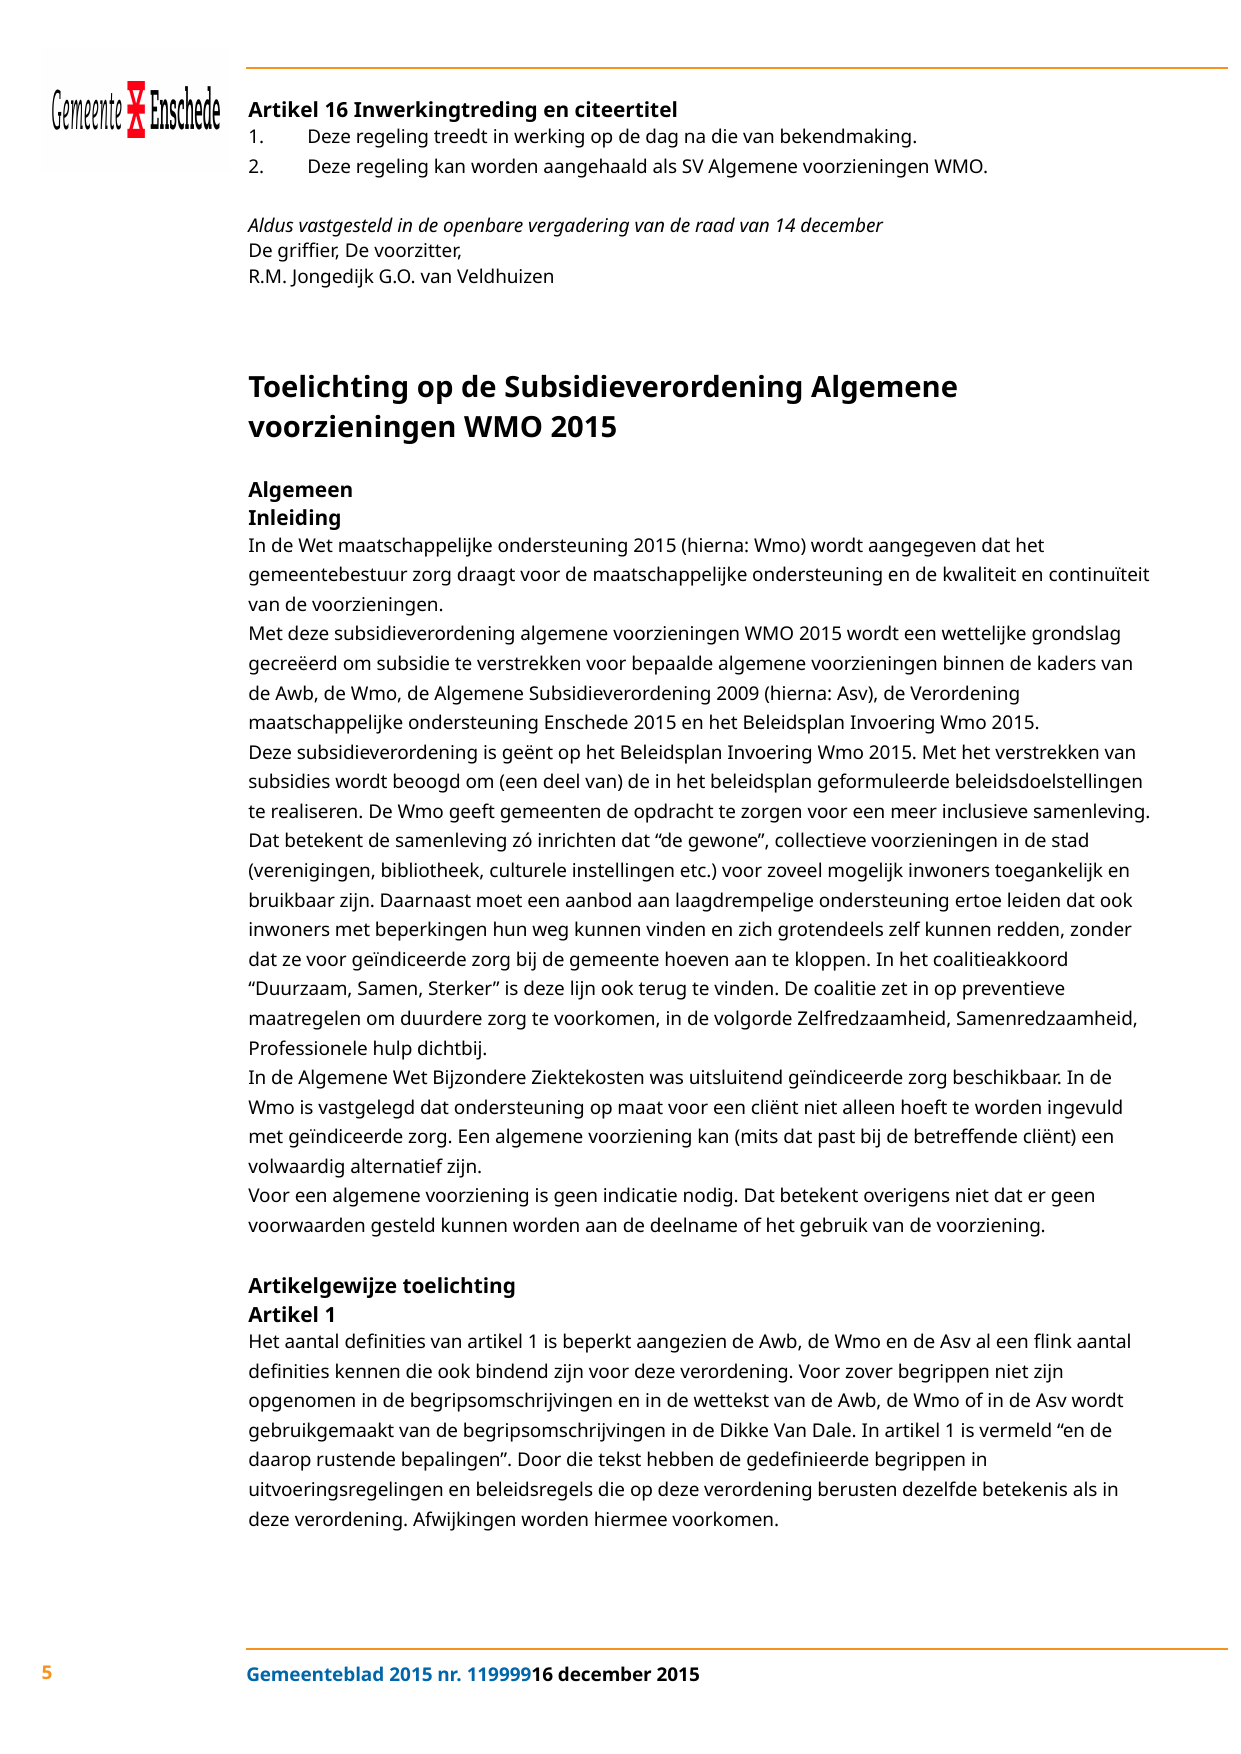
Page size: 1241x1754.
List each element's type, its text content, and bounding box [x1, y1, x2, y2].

text Het aantal definities van artikel 1 is beperkt aangezien de Awb, de Wmo en de Asv al een flink aantal definities kennen die ook bindend zijn voor deze verordening. Voor zover begrippen niet zijn opgenomen in de begripsomschrijvingen en in de wettekst van de Awb, de Wmo of in de Asv wordt gebruikgemaakt van de begripsomschrijvingen in de Dikke Van Dale. In artikel 1 is vermeld “en de daarop rustende bepalingen”. Door die tekst hebben de gedefinieerde begrippen in uitvoeringsregelingen en beleidsregels die op deze verordening berusten dezelfde betekenis als in deze verordening. Afwijkingen worden hiermee voorkomen. [248, 1328, 1152, 1531]
text In de Algemene Wet Bijzondere Ziektekosten was uitsluitend geïndiceerde zorg beschikbaar. In de Wmo is vastgelegd dat ondersteuning op maat voor een cliënt niet alleen hoeft te worden ingevuld met geïndiceerde zorg. Een algemene voorziening kan (mits dat past bij de betreffende cliënt) een volwaardig alternatief zijn. [248, 1064, 1152, 1179]
text Artikelgewijze toelichting [248, 1271, 1152, 1300]
text De griffier, De voorzitter, [248, 238, 1152, 263]
text Met deze subsidieverordening algemene voorzieningen WMO 2015 wordt een wettelijke grondslag gecreëerd om subsidie te verstrekken voor bepaalde algemene voorzieningen binnen de kaders van de Awb, de Wmo, de Algemene Subsidieverordening 2009 (hierna: Asv), de Verordening maatschappelijke ondersteuning Enschede 2015 en het Beleidsplan Invoering Wmo 2015. [248, 621, 1152, 735]
text Toelichting op de Subsidieverordening Algemene voorzieningen WMO 2015 [248, 366, 1152, 446]
text Inleiding [248, 503, 1152, 532]
text Artikel 16 Inwerkingtreding en citeertitel [248, 95, 1152, 123]
text In de Wet maatschappelijke ondersteuning 2015 (hierna: Wmo) wordt aangegeven dat het gemeentebestuur zorg draagt voor de maatschappelijke ondersteuning en de kwaliteit en continuïteit van de voorzieningen. [248, 532, 1152, 617]
list Deze regeling treedt in werking op de dag na die van bekendmaking. [248, 123, 1152, 149]
text R.M. Jongedijk G.O. van Veldhuizen [248, 263, 1152, 289]
text Voor een algemene voorziening is geen indicatie nodig. Dat betekent overigens niet dat er geen voorwaarden gesteld kunnen worden aan de deelname of het gebruik van de voorziening. [248, 1183, 1152, 1238]
text Algemeen [248, 475, 1152, 503]
text Deze subsidieverordening is geënt op het Beleidsplan Invoering Wmo 2015. Met het verstrekken van subsidies wordt beoogd om (een deel van) de in het beleidsplan geformuleerde beleidsdoelstellingen te realiseren. De Wmo geeft gemeenten de opdracht te zorgen voor een meer inclusieve samenleving. Dat betekent de samenleving zó inrichten dat “de gewone”, collectieve voorzieningen in de stad (verenigingen, bibliotheek, culturele instellingen etc.) voor zoveel mogelijk inwoners toegankelijk en bruikbaar zijn. Daarnaast moet een aanbod aan laagdrempelige ondersteuning ertoe leiden dat ook inwoners met beperkingen hun weg kunnen vinden en zich grotendeels zelf kunnen redden, zonder dat ze voor geïndiceerde zorg bij de gemeente hoeven aan te kloppen. In het coalitieakkoord “Duurzaam, Samen, Sterker” is deze lijn ook terug te vinden. De coalitie zet in op preventieve maatregelen om duurdere zorg te voorkomen, in de volgorde Zelfredzaamheid, Samenredzaamheid, Professionele hulp dichtbij. [248, 739, 1152, 1060]
text Aldus vastgesteld in de openbare vergadering van de raad van 14 december [248, 212, 1152, 238]
text Artikel 1 [248, 1300, 1152, 1328]
picture [41, 47, 231, 172]
list Deze regeling kan worden aangehaald als SV Algemene voorzieningen WMO. [248, 153, 1152, 178]
